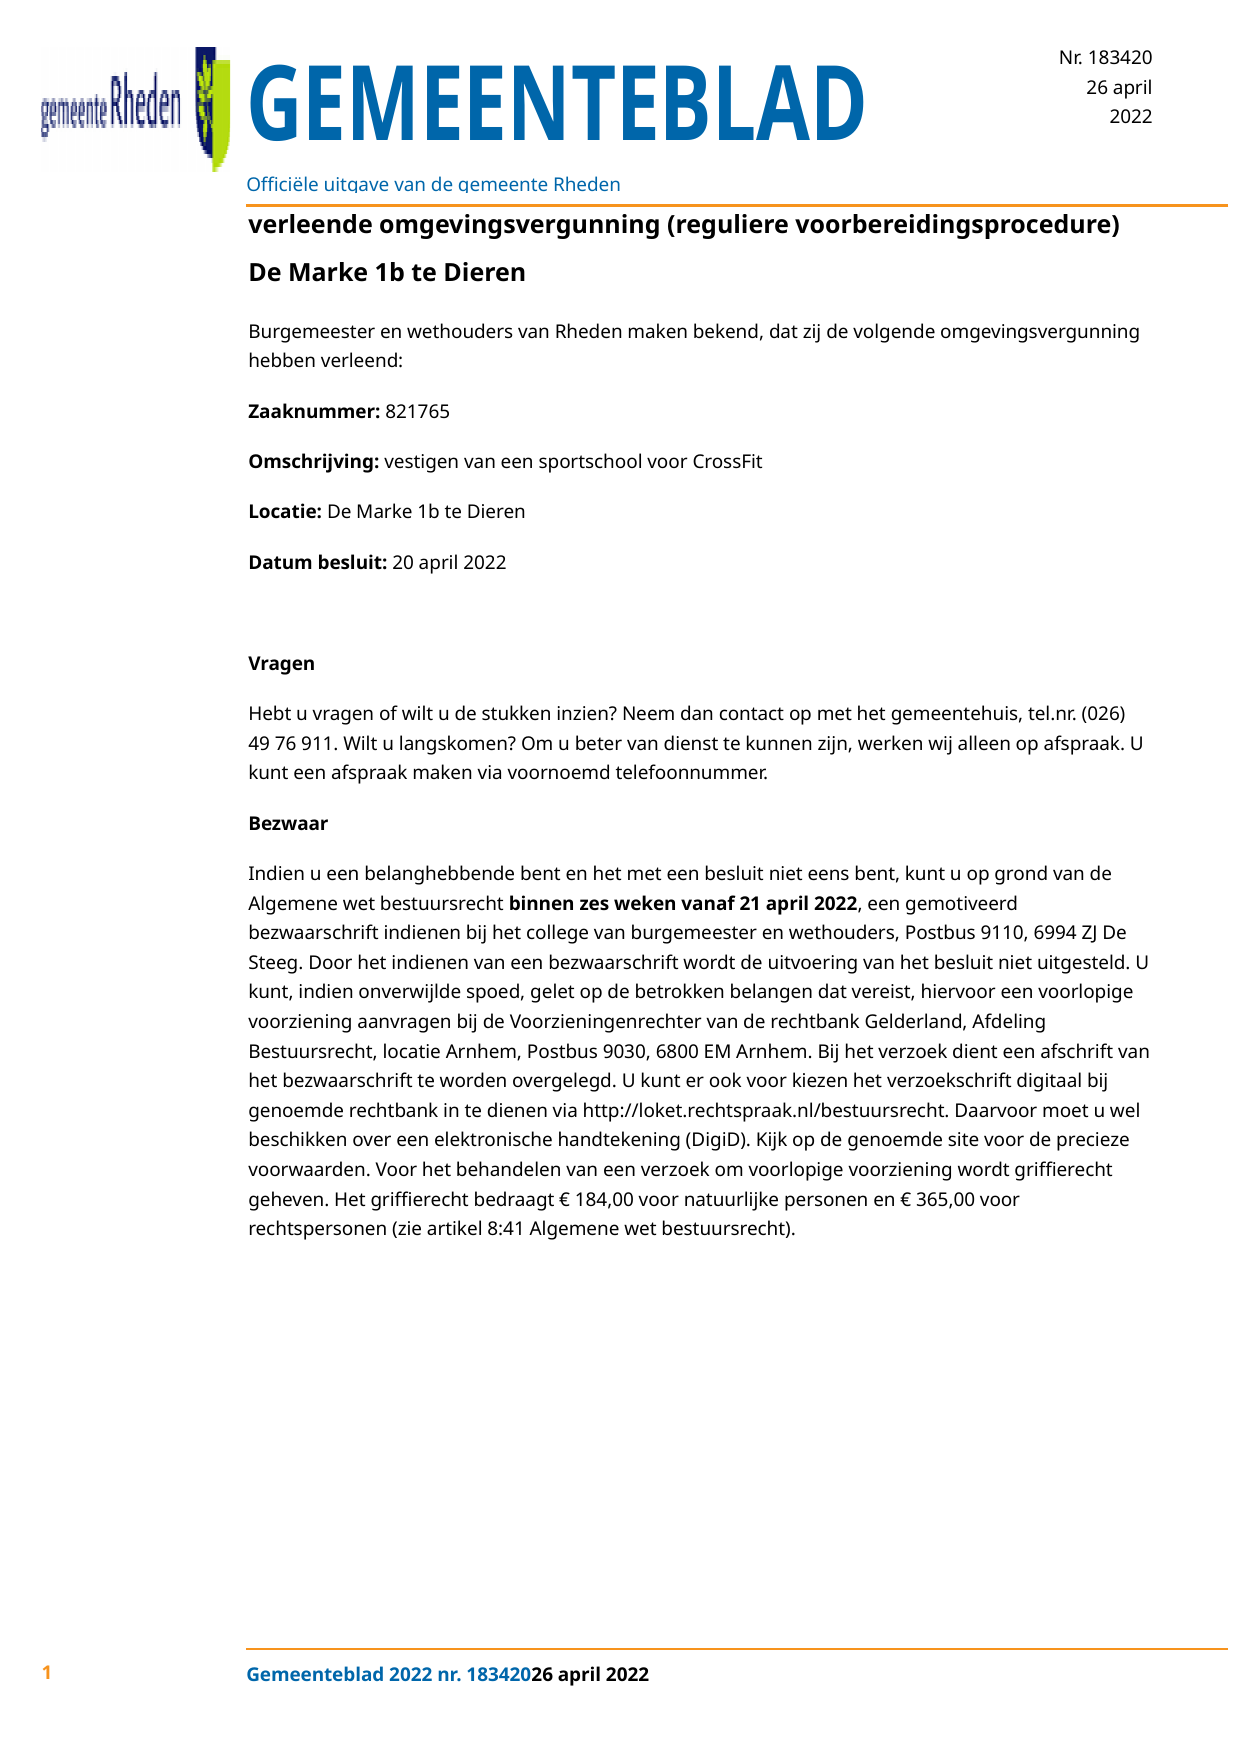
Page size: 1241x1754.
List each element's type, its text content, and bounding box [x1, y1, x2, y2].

text Bezwaar [248, 810, 1152, 836]
text Locatie: De Marke 1b te Dieren [248, 499, 1152, 524]
text Vragen [248, 650, 1152, 676]
text verleende omgevingsvergunning (reguliere voorbereidingsprocedure) De Marke 1b te Dieren [248, 207, 1152, 288]
text Hebt u vragen of wilt u de stukken inzien? Neem dan contact op met het gemeentehuis, tel.nr. (026) 49 76 911. Wilt u langskomen? Om u beter van dienst te kunnen zijn, werken wij alleen op afspraak. U kunt een afspraak maken via voornoemd telefoonnummer. [248, 700, 1152, 785]
text Zaaknummer: 821765 [248, 398, 1152, 424]
picture [41, 47, 231, 172]
text Burgemeester en wethouders van Rheden maken bekend, dat zij de volgende omgevingsvergunning hebben verleend: [248, 318, 1152, 373]
text Datum besluit: 20 april 2022 [248, 549, 1152, 575]
text Omschrijving: vestigen van een sportschool voor CrossFit [248, 448, 1152, 474]
text Indien u een belanghebbende bent en het met een besluit niet eens bent, kunt u op grond van de Algemene wet bestuursrecht binnen zes weken vanaf 21 april 2022, een gemotiveerd bezwaarschrift indienen bij het college van burgemeester en wethouders, Postbus 9110, 6994 ZJ De Steeg. Door het indienen van een bezwaarschrift wordt de uitvoering van het besluit niet uitgesteld. U kunt, indien onverwijlde spoed, gelet op de betrokken belangen dat vereist, hiervoor een voorlopige voorziening aanvragen bij de Voorzieningenrechter van de rechtbank Gelderland, Afdeling Bestuursrecht, locatie Arnhem, Postbus 9030, 6800 EM Arnhem. Bij het verzoek dient een afschrift van het bezwaarschrift te worden overgelegd. U kunt er ook voor kiezen het verzoekschrift digitaal bij genoemde rechtbank in te dienen via http://loket.rechtspraak.nl/bestuursrecht. Daarvoor moet u wel beschikken over een elektronische handtekening (DigiD). Kijk op de genoemde site voor de precieze voorwaarden. Voor het behandelen van een verzoek om voorlopige voorziening wordt griffierecht geheven. Het griffierecht bedraagt € 184,00 voor natuurlijke personen en € 365,00 voor rechtspersonen (zie artikel 8:41 Algemene wet bestuursrecht). [248, 860, 1152, 1241]
